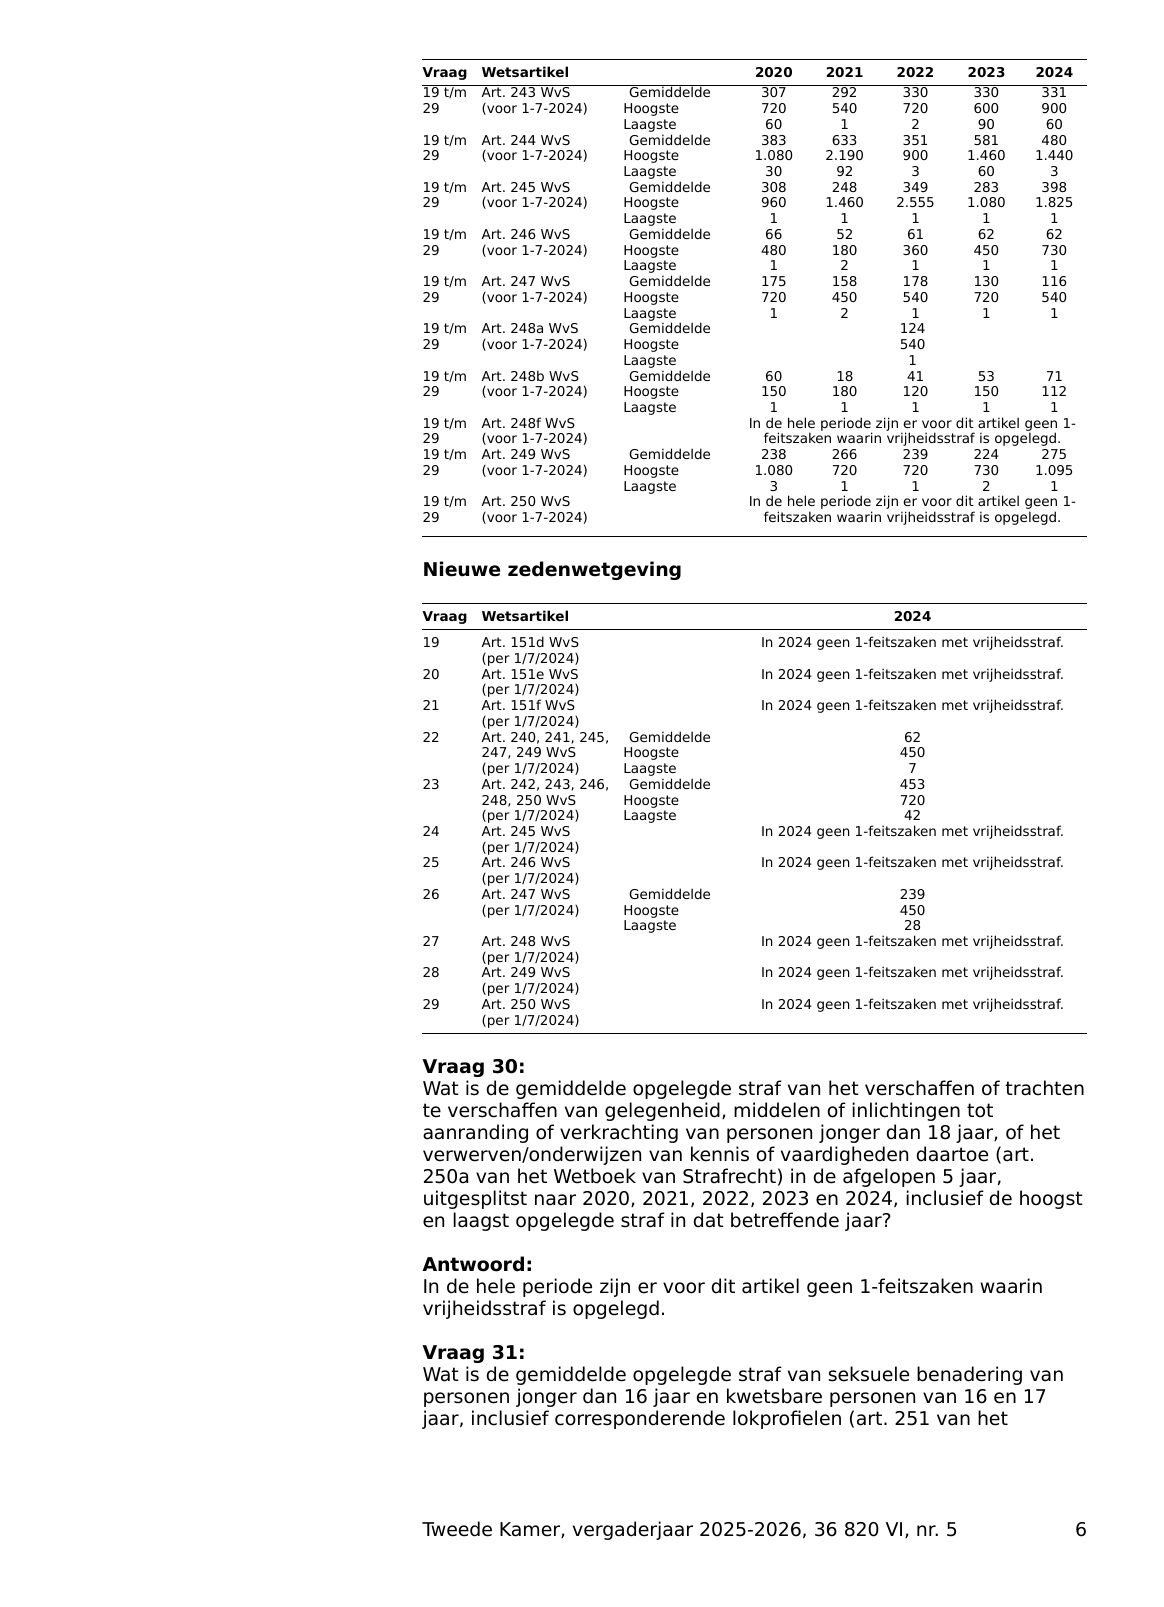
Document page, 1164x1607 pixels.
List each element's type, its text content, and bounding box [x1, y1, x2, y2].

table_cell 19 t/m 29 [422, 227, 475, 274]
table_cell Hoogste [623, 337, 738, 353]
table_cell In 2024 geen 1-feitszaken met vrijheidsstraf. [738, 934, 1087, 965]
table_cell 24 [422, 824, 475, 855]
table_cell 1.080 [738, 463, 809, 478]
table_cell In de hele periode zijn er voor dit artikel geen 1-feitszaken waarin vrijheidsstraf is opgelegd. [738, 416, 1087, 447]
table_cell 1 [809, 117, 880, 132]
table_cell 60 [738, 368, 809, 384]
table_cell 130 [951, 274, 1022, 290]
table_header [623, 60, 738, 85]
table_cell 19 t/m 29 [422, 368, 475, 416]
table_header [623, 604, 738, 629]
table_cell 1 [951, 211, 1022, 227]
table_cell 349 [880, 180, 951, 195]
table_cell In de hele periode zijn er voor dit artikel geen 1-feitszaken waarin vrijheidsstraf is opgelegd. [738, 494, 1087, 536]
table_cell 7 [738, 761, 1087, 777]
table_cell 20 [422, 666, 475, 698]
table_cell Laagste [623, 761, 738, 777]
table_cell 1 [951, 258, 1022, 274]
table_cell 1 [1022, 211, 1087, 227]
table_cell 283 [951, 180, 1022, 195]
table_cell 61 [880, 227, 951, 242]
table_cell 180 [809, 243, 880, 258]
table_cell [623, 416, 738, 431]
table_cell 19 t/m 29 [422, 274, 475, 321]
table_cell Gemiddelde [623, 274, 738, 290]
table_cell 720 [738, 792, 1087, 808]
table_cell Laagste [623, 305, 738, 321]
table_cell 62 [1022, 227, 1087, 242]
text Wat is de gemiddelde opgelegde straf van seksuele benadering van personen jonger dan 16 jaar en kwetsbare personen van 16 en 17 jaar, inclusief corresponderende lokprofielen (art. 251 van het [422, 1364, 1087, 1430]
table_cell 239 [880, 447, 951, 463]
table_cell 307 [738, 86, 809, 101]
table_cell 383 [738, 133, 809, 148]
table_cell 3 [1022, 164, 1087, 179]
table_header 2021 [809, 60, 880, 85]
table_cell Laagste [623, 808, 738, 824]
table_cell In 2024 geen 1-feitszaken met vrijheidsstraf. [738, 666, 1087, 698]
table_cell Art. 243 WvS (voor 1-7-2024) [475, 86, 623, 132]
table_cell 19 [422, 630, 475, 666]
table_cell 1 [1022, 479, 1087, 494]
table_cell 27 [422, 934, 475, 965]
table_cell 19 t/m 29 [422, 133, 475, 179]
table_cell [623, 666, 738, 698]
table_cell Art. 246 WvS (voor 1-7-2024) [475, 227, 623, 274]
table_header Wetsartikel [475, 604, 623, 629]
table_cell Hoogste [623, 195, 738, 211]
table_cell Hoogste [623, 148, 738, 164]
table_cell 1 [880, 305, 951, 321]
table_cell 450 [738, 745, 1087, 761]
table_cell 158 [809, 274, 880, 290]
table_header Wetsartikel [475, 60, 623, 85]
table_cell 450 [809, 290, 880, 305]
table_cell 2.555 [880, 195, 951, 211]
table_cell Gemiddelde [623, 180, 738, 195]
table_cell 480 [738, 243, 809, 258]
table_cell [623, 431, 738, 447]
table_cell [623, 494, 738, 514]
table_cell 540 [880, 290, 951, 305]
table_cell 2 [880, 117, 951, 132]
table_cell 600 [951, 101, 1022, 117]
table_cell 42 [738, 808, 1087, 824]
table_cell 1 [738, 400, 809, 416]
table_cell 1 [951, 400, 1022, 416]
table_cell 120 [880, 384, 951, 400]
table_cell 360 [880, 243, 951, 258]
table_cell 62 [738, 729, 1087, 745]
table_cell Art. 248f WvS (voor 1-7-2024) [475, 416, 623, 447]
table_cell Hoogste [623, 745, 738, 761]
table_cell 1.440 [1022, 148, 1087, 164]
table_header 2024 [1022, 60, 1087, 85]
table_header Vraag [422, 60, 475, 85]
table_cell 1.080 [738, 148, 809, 164]
table_cell Art. 246 WvS (per 1/7/2024) [475, 855, 623, 887]
table_cell 1 [738, 211, 809, 227]
table_cell Art. 245 WvS (per 1/7/2024) [475, 824, 623, 855]
table_cell [623, 965, 738, 997]
table_cell 19 t/m 29 [422, 447, 475, 494]
table_cell 266 [809, 447, 880, 463]
table_cell 1.080 [951, 195, 1022, 211]
table_cell 2 [951, 479, 1022, 494]
table_cell 224 [951, 447, 1022, 463]
table_cell 1 [738, 353, 1087, 368]
table_cell 112 [1022, 384, 1087, 400]
table_cell 1.825 [1022, 195, 1087, 211]
table_cell 29 [422, 997, 475, 1033]
text Wat is de gemiddelde opgelegde straf van het verschaffen of trachten te verschaffen van gelegenheid, middelen of inlichtingen tot aanranding of verkrachting van personen jonger dan 18 jaar, of het verwerven/onderwijzen van kennis of vaardigheden daartoe (art. 250a van het Wetboek van Strafrecht) in de afgelopen 5 jaar, uitgesplitst naar 2020, 2021, 2022, 2023 en 2024, inclusief de hoogst en laagst opgelegde straf in dat betreffende jaar? [422, 1078, 1087, 1232]
table_cell Hoogste [623, 792, 738, 808]
table_cell 19 t/m 29 [422, 180, 475, 227]
table_cell 633 [809, 133, 880, 148]
table_cell 1 [880, 400, 951, 416]
table_cell [623, 630, 738, 666]
table_cell Art. 249 WvS (voor 1-7-2024) [475, 447, 623, 494]
table_cell 450 [738, 903, 1087, 918]
table_cell Laagste [623, 117, 738, 132]
table_cell 540 [809, 101, 880, 117]
table_cell Art. 248a WvS (voor 1-7-2024) [475, 321, 623, 368]
table_cell Art. 240, 241, 245, 247, 249 WvS (per 1/7/2024) [475, 729, 623, 777]
table_cell 1 [951, 305, 1022, 321]
table_cell Art. 249 WvS (per 1/7/2024) [475, 965, 623, 997]
table_cell 1 [880, 258, 951, 274]
table_cell 248 [809, 180, 880, 195]
table_cell Art. 248b WvS (voor 1-7-2024) [475, 368, 623, 416]
table_cell Gemiddelde [623, 133, 738, 148]
table_cell [623, 824, 738, 855]
table_cell 19 t/m 29 [422, 86, 475, 132]
table_cell 1 [809, 479, 880, 494]
table_cell Art. 250 WvS (voor 1-7-2024) [475, 494, 623, 536]
table_cell 540 [738, 337, 1087, 353]
table_cell 2.190 [809, 148, 880, 164]
table_cell 1 [880, 479, 951, 494]
table_cell 150 [738, 384, 809, 400]
table_cell Laagste [623, 479, 738, 494]
table_cell 71 [1022, 368, 1087, 384]
table_cell [623, 855, 738, 887]
table_cell Laagste [623, 164, 738, 179]
table_cell Hoogste [623, 101, 738, 117]
table_cell Gemiddelde [623, 227, 738, 242]
table_cell 960 [738, 195, 809, 211]
table_cell 1.460 [951, 148, 1022, 164]
table_cell 1 [880, 211, 951, 227]
table_cell 52 [809, 227, 880, 242]
table_cell 26 [422, 887, 475, 934]
table_cell Gemiddelde [623, 86, 738, 101]
table_cell 540 [1022, 290, 1087, 305]
table_cell Hoogste [623, 384, 738, 400]
table_cell 720 [880, 463, 951, 478]
table_cell 180 [809, 384, 880, 400]
table_cell 292 [809, 86, 880, 101]
table_cell 22 [422, 729, 475, 777]
table_cell 900 [880, 148, 951, 164]
table_cell 398 [1022, 180, 1087, 195]
table_cell 720 [738, 290, 809, 305]
table_cell 275 [1022, 447, 1087, 463]
table_cell 1 [809, 211, 880, 227]
table_cell Art. 151f WvS (per 1/7/2024) [475, 698, 623, 729]
table_cell 1 [809, 400, 880, 416]
table_cell 178 [880, 274, 951, 290]
table_cell 730 [1022, 243, 1087, 258]
table_cell Art. 245 WvS (voor 1-7-2024) [475, 180, 623, 227]
table_cell 1.460 [809, 195, 880, 211]
table_cell 66 [738, 227, 809, 242]
table_cell In 2024 geen 1-feitszaken met vrijheidsstraf. [738, 698, 1087, 729]
table_cell 19 t/m 29 [422, 494, 475, 536]
table_cell In 2024 geen 1-feitszaken met vrijheidsstraf. [738, 965, 1087, 997]
table_cell 28 [422, 965, 475, 997]
table_cell Gemiddelde [623, 321, 738, 337]
table_cell Laagste [623, 918, 738, 934]
table_cell 60 [1022, 117, 1087, 132]
table_cell 730 [951, 463, 1022, 478]
table_cell 150 [951, 384, 1022, 400]
table_cell 1 [738, 305, 809, 321]
text Nieuwe zedenwetgeving [422, 559, 1087, 581]
table_cell 720 [738, 101, 809, 117]
table_cell 62 [951, 227, 1022, 242]
table_cell 25 [422, 855, 475, 887]
table_cell In 2024 geen 1-feitszaken met vrijheidsstraf. [738, 855, 1087, 887]
table_header 2023 [951, 60, 1022, 85]
table_cell Hoogste [623, 903, 738, 918]
table_cell 60 [738, 117, 809, 132]
table_cell 1 [1022, 400, 1087, 416]
table_cell 581 [951, 133, 1022, 148]
text Vraag 31: [422, 1342, 1087, 1364]
table_cell 60 [951, 164, 1022, 179]
table_cell 453 [738, 777, 1087, 792]
table_cell Art. 247 WvS (per 1/7/2024) [475, 887, 623, 934]
text Antwoord: [422, 1254, 1087, 1276]
table_cell Hoogste [623, 463, 738, 478]
table_cell 90 [951, 117, 1022, 132]
table_header 2024 [738, 604, 1087, 629]
table_cell 53 [951, 368, 1022, 384]
table_cell Art. 151e WvS (per 1/7/2024) [475, 666, 623, 698]
table_cell 124 [738, 321, 1087, 337]
table_cell 19 t/m 29 [422, 416, 475, 447]
table_cell Laagste [623, 400, 738, 416]
text Vraag 30: [422, 1056, 1087, 1078]
table_cell 1 [1022, 305, 1087, 321]
table_cell 41 [880, 368, 951, 384]
table_cell 238 [738, 447, 809, 463]
table_cell 23 [422, 777, 475, 824]
table_cell Art. 250 WvS (per 1/7/2024) [475, 997, 623, 1033]
table_cell Art. 247 WvS (voor 1-7-2024) [475, 274, 623, 321]
table_cell 239 [738, 887, 1087, 902]
text In de hele periode zijn er voor dit artikel geen 1-feitszaken waarin vrijheidsstraf is opgelegd. [422, 1276, 1087, 1320]
table_cell 1 [738, 258, 809, 274]
table_cell 2 [809, 258, 880, 274]
table_cell [623, 515, 738, 536]
table_cell 30 [738, 164, 809, 179]
table_cell 330 [880, 86, 951, 101]
table_cell Hoogste [623, 290, 738, 305]
table_cell [623, 934, 738, 965]
table_cell 28 [738, 918, 1087, 934]
table_cell 351 [880, 133, 951, 148]
table_cell 720 [880, 101, 951, 117]
table_cell Gemiddelde [623, 729, 738, 745]
table_cell In 2024 geen 1-feitszaken met vrijheidsstraf. [738, 824, 1087, 855]
table_cell Laagste [623, 353, 738, 368]
table_cell 331 [1022, 86, 1087, 101]
table_cell Gemiddelde [623, 447, 738, 463]
table_cell 3 [738, 479, 809, 494]
table_cell 175 [738, 274, 809, 290]
table_header 2022 [880, 60, 951, 85]
table_cell 450 [951, 243, 1022, 258]
table_cell Hoogste [623, 243, 738, 258]
table_cell 21 [422, 698, 475, 729]
table_cell 720 [809, 463, 880, 478]
table_cell Laagste [623, 258, 738, 274]
table_cell Gemiddelde [623, 887, 738, 902]
table_cell [623, 698, 738, 729]
table_cell 480 [1022, 133, 1087, 148]
table_cell 900 [1022, 101, 1087, 117]
table_header Vraag [422, 604, 475, 629]
table_cell [623, 997, 738, 1033]
table_cell Gemiddelde [623, 368, 738, 384]
table_cell In 2024 geen 1-feitszaken met vrijheidsstraf. [738, 630, 1087, 666]
table_cell 19 t/m 29 [422, 321, 475, 368]
table_cell Art. 242, 243, 246, 248, 250 WvS (per 1/7/2024) [475, 777, 623, 824]
table_cell 1 [1022, 258, 1087, 274]
table_cell 92 [809, 164, 880, 179]
table_cell 116 [1022, 274, 1087, 290]
table_cell Art. 151d WvS (per 1/7/2024) [475, 630, 623, 666]
table_cell 2 [809, 305, 880, 321]
table_cell Art. 248 WvS (per 1/7/2024) [475, 934, 623, 965]
table_cell 720 [951, 290, 1022, 305]
table_header 2020 [738, 60, 809, 85]
table_cell Art. 244 WvS (voor 1-7-2024) [475, 133, 623, 179]
table_cell 18 [809, 368, 880, 384]
table_cell Laagste [623, 211, 738, 227]
table_cell 3 [880, 164, 951, 179]
table_cell 1.095 [1022, 463, 1087, 478]
table_cell 308 [738, 180, 809, 195]
table_cell 330 [951, 86, 1022, 101]
table_cell In 2024 geen 1-feitszaken met vrijheidsstraf. [738, 997, 1087, 1033]
table_cell Gemiddelde [623, 777, 738, 792]
